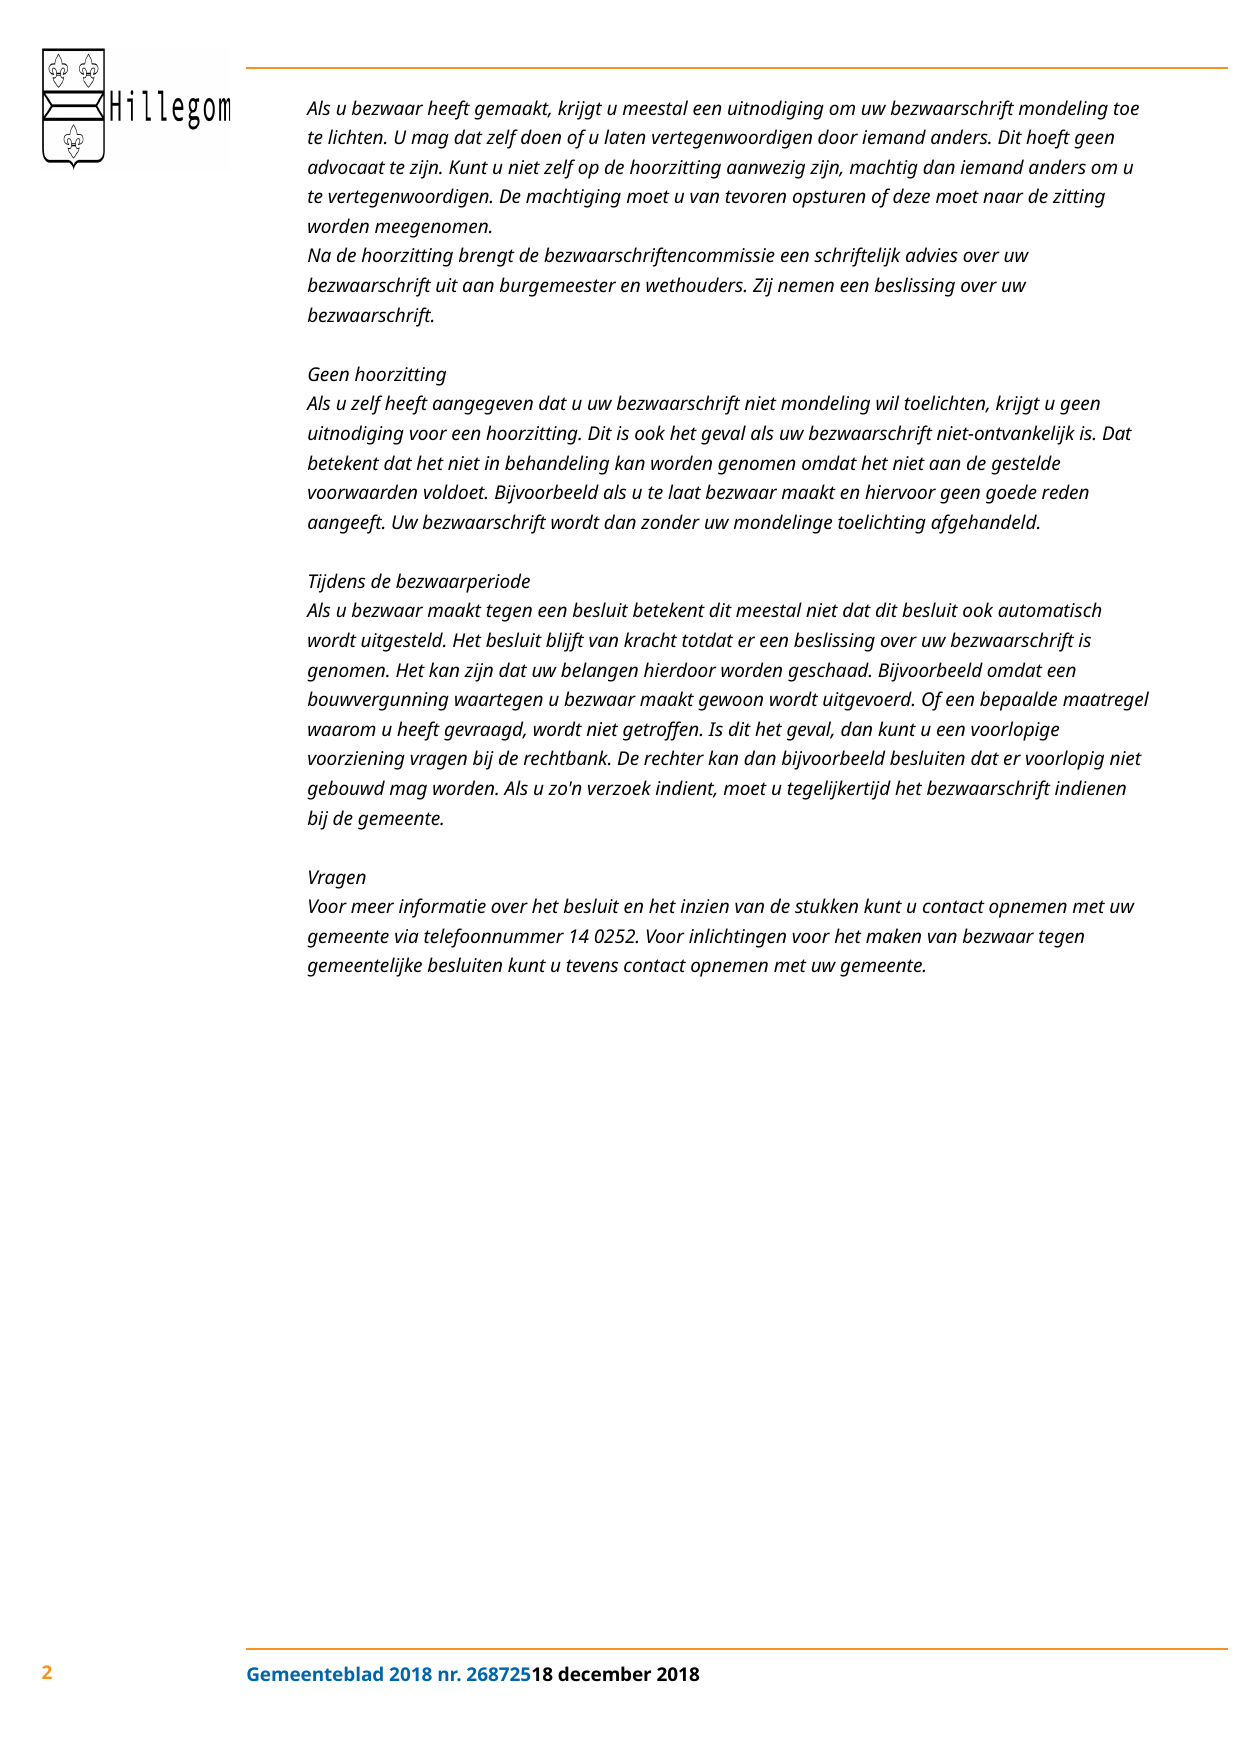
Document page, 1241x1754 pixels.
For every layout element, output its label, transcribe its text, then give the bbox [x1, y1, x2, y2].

picture [41, 47, 231, 172]
list Geen hoorzitting [248, 361, 1152, 387]
list Als u zelf heeft aangegeven dat u uw bezwaarschrift niet mondeling wil toelichten, krijgt u geen uitnodiging voor een hoorzitting. Dit is ook het geval als uw bezwaarschrift niet-ontvankelijk is. Dat betekent dat het niet in behandeling kan worden genomen omdat het niet aan de gestelde voorwaarden voldoet. Bijvoorbeeld als u te laat bezwaar maakt en hiervoor geen goede reden aangeeft. Uw bezwaarschrift wordt dan zonder uw mondelinge toelichting afgehandeld. [248, 391, 1152, 535]
list Na de hoorzitting brengt de bezwaarschriftencommissie een schriftelijk advies over uw bezwaarschrift uit aan burgemeester en wethouders. Zij nemen een beslissing over uw bezwaarschrift. [248, 243, 1152, 328]
list Als u bezwaar maakt tegen een besluit betekent dit meestal niet dat dit besluit ook automatisch wordt uitgesteld. Het besluit blijft van kracht totdat er een beslissing over uw bezwaarschrift is genomen. Het kan zijn dat uw belangen hierdoor worden geschaad. Bijvoorbeeld omdat een bouwvergunning waartegen u bezwaar maakt gewoon wordt uitgevoerd. Of een bepaalde maatregel waarom u heeft gevraagd, wordt niet getroffen. Is dit het geval, dan kunt u een voorlopige voorziening vragen bij de rechtbank. De rechter kan dan bijvoorbeeld besluiten dat er voorlopig niet gebouwd mag worden. Als u zo'n verzoek indient, moet u tegelijkertijd het bezwaarschrift indienen bij de gemeente. [248, 598, 1152, 831]
list Vragen [248, 864, 1152, 890]
list Tijdens de bezwaarperiode [248, 568, 1152, 594]
list Voor meer informatie over het besluit en het inzien van de stukken kunt u contact opnemen met uw gemeente via telefoonnummer 14 0252. Voor inlichtingen voor het maken van bezwaar tegen gemeentelijke besluiten kunt u tevens contact opnemen met uw gemeente. [248, 893, 1152, 978]
list Als u bezwaar heeft gemaakt, krijgt u meestal een uitnodiging om uw bezwaarschrift mondeling toe te lichten. U mag dat zelf doen of u laten vertegenwoordigen door iemand anders. Dit hoeft geen advocaat te zijn. Kunt u niet zelf op de hoorzitting aanwezig zijn, machtig dan iemand anders om u te vertegenwoordigen. De machtiging moet u van tevoren opsturen of deze moet naar de zitting worden meegenomen. [248, 95, 1152, 239]
